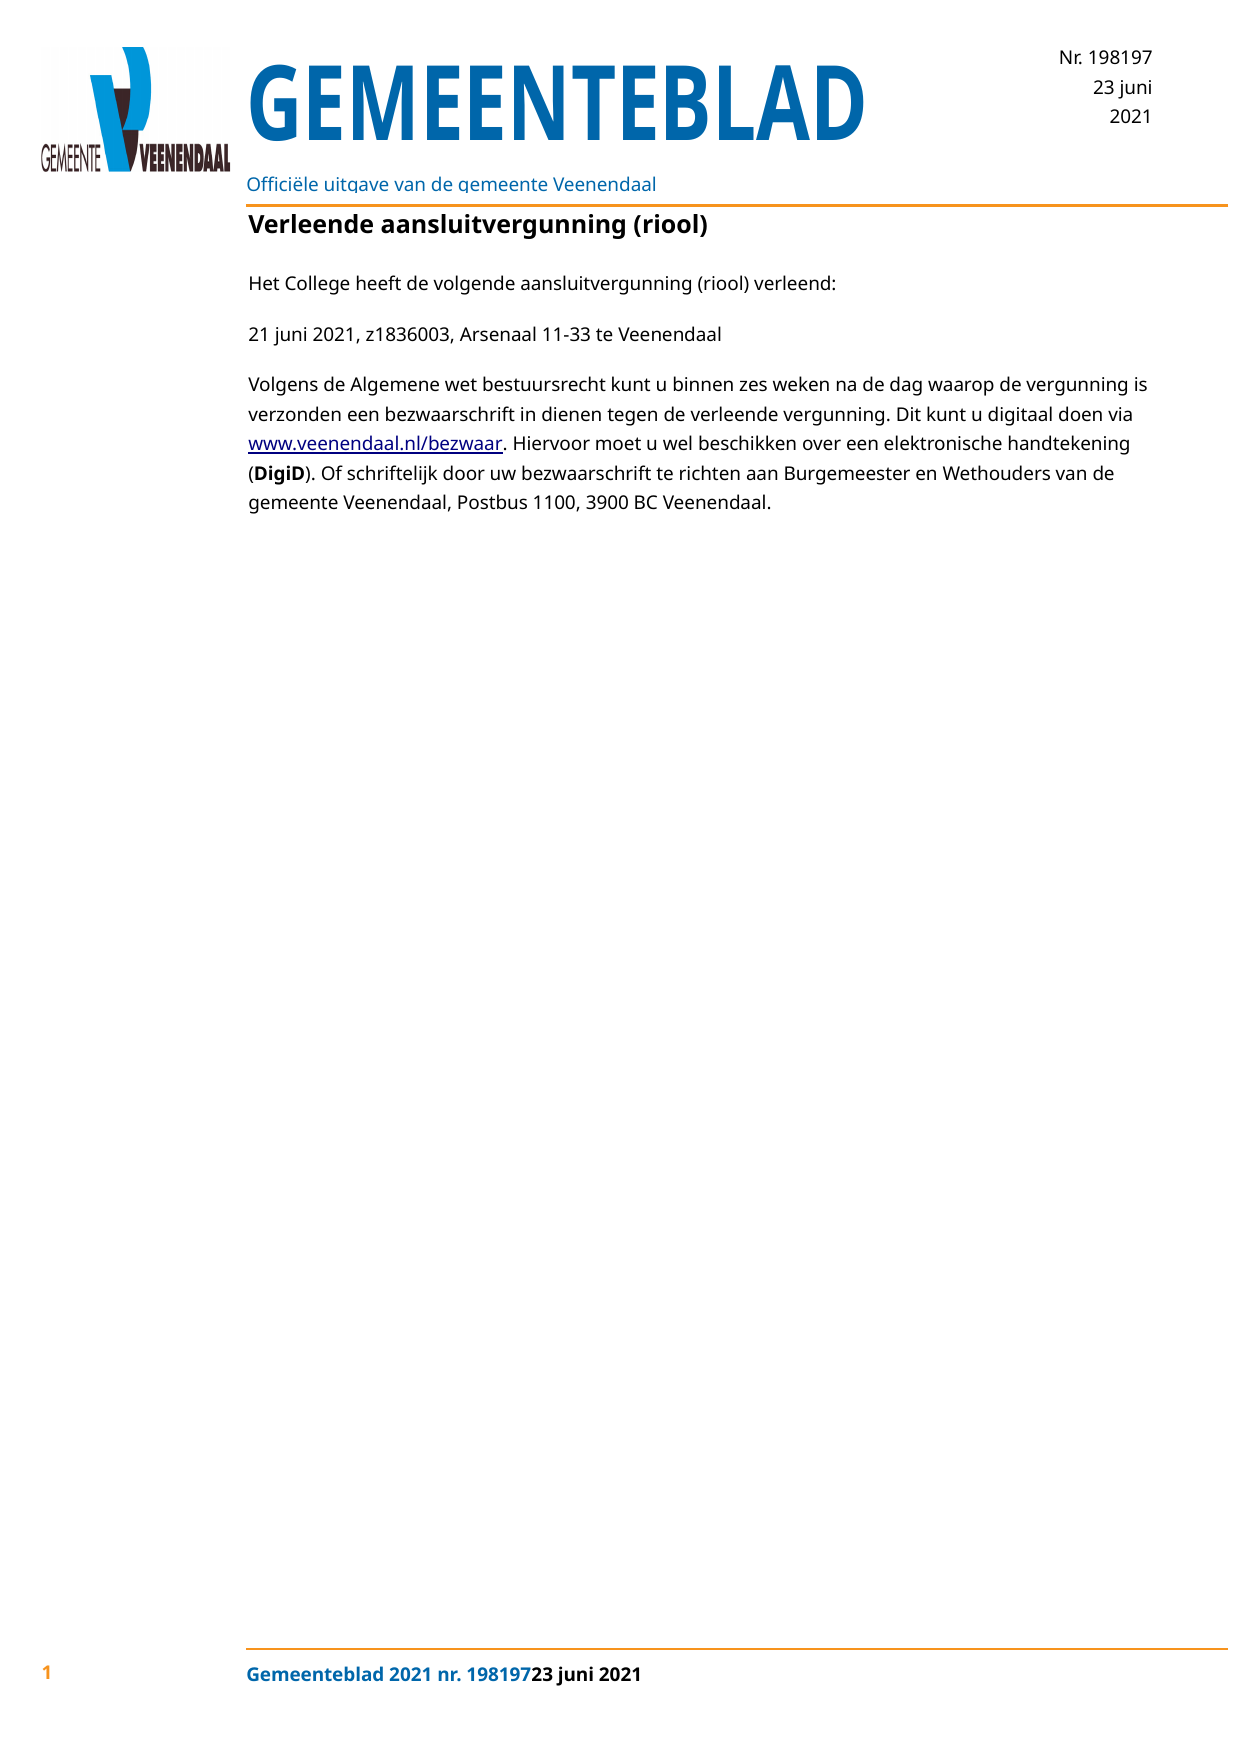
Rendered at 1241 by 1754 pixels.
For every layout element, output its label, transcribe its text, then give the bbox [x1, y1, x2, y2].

text 21 juni 2021, z1836003, Arsenaal 11-33 te Veenendaal [248, 321, 1152, 346]
picture [41, 47, 130, 172]
picture [123, 47, 231, 172]
text Het College heeft de volgende aansluitvergunning (riool) verleend: [248, 270, 1152, 296]
text Volgens de Algemene wet bestuursrecht kunt u binnen zes weken na de dag waarop de vergunning is verzonden een bezwaarschrift in dienen tegen de verleende vergunning. Dit kunt u digitaal doen via www.veenendaal.nl/bezwaar. Hiervoor moet u wel beschikken over een elektronische handtekening (DigiD). Of schriftelijk door uw bezwaarschrift te richten aan Burgemeester en Wethouders van de gemeente Veenendaal, Postbus 1100, 3900 BC Veenendaal. [248, 371, 1152, 515]
text Verleende aansluitvergunning (riool) [248, 207, 1152, 241]
